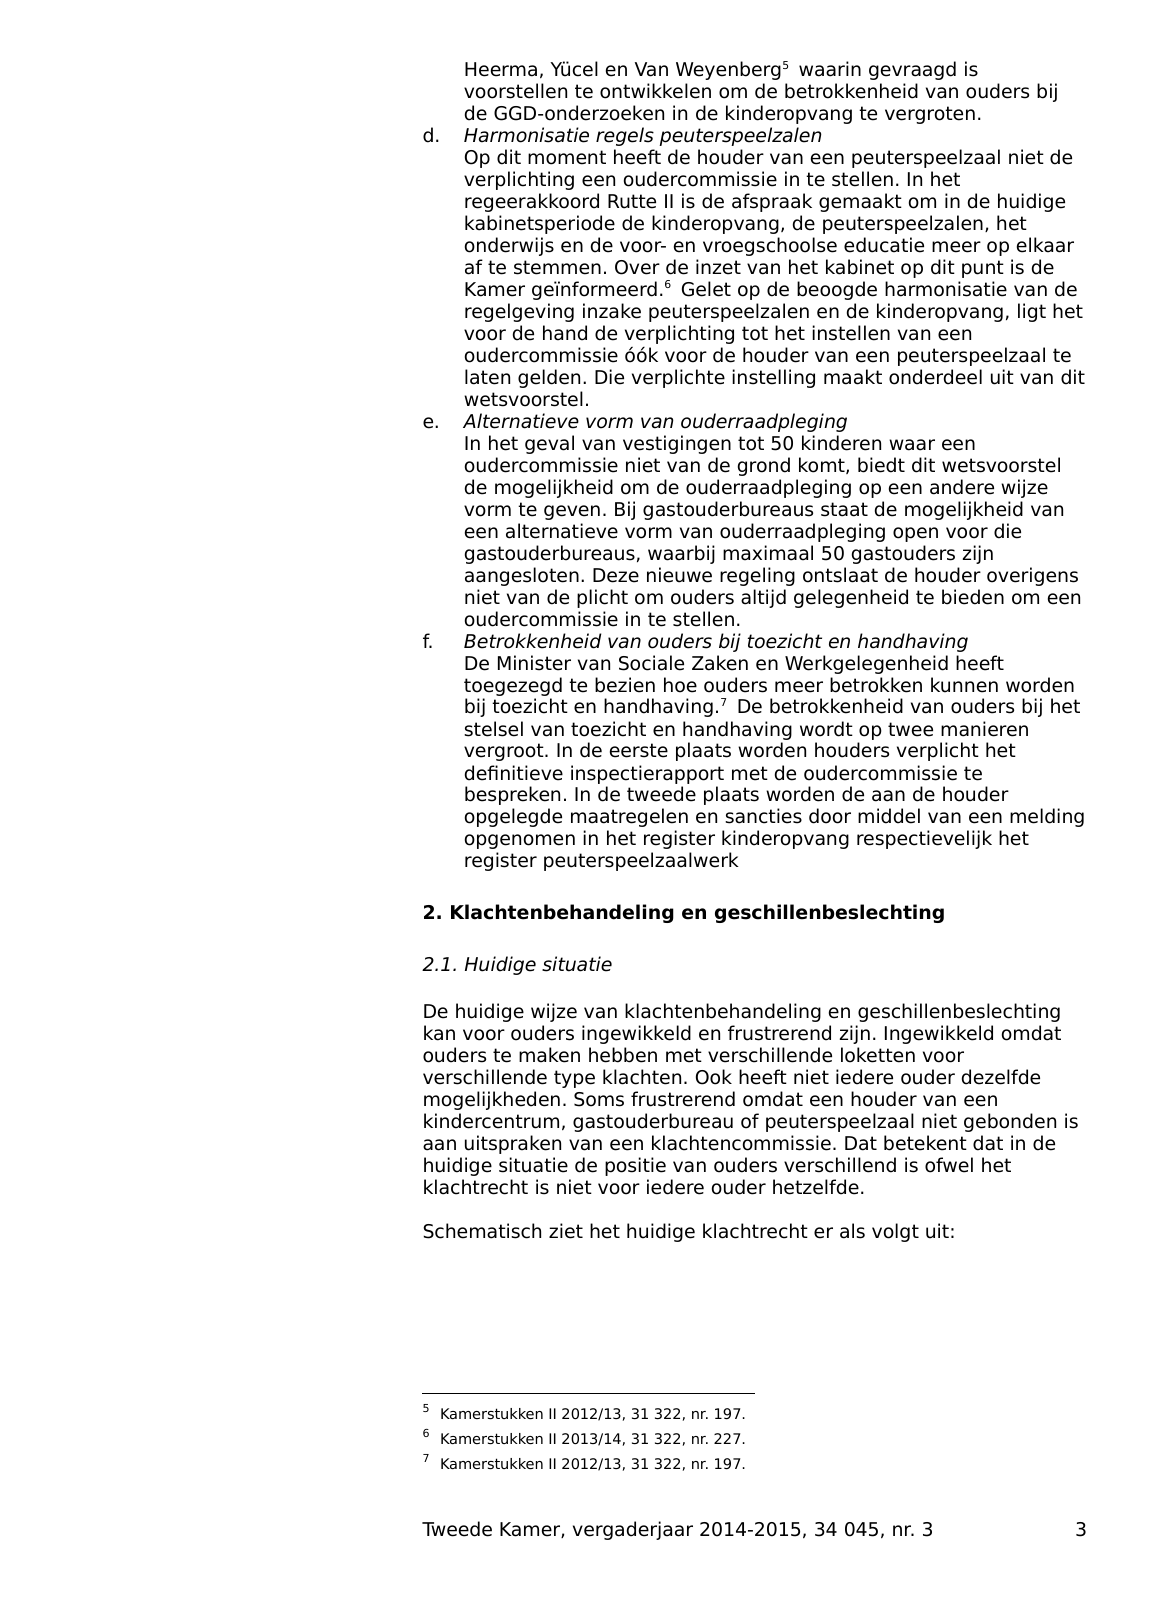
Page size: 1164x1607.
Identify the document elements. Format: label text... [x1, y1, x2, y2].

text Kamerstukken II 2012/13, 31 322, nr. 197. [422, 1402, 1087, 1424]
text De Minister van Sociale Zaken en Werkgelegenheid heeft toegezegd te bezien hoe ouders meer betrokken kunnen worden bij toezicht en handhaving. De betrokkenheid van ouders bij het stelsel van toezicht en handhaving wordt op twee manieren vergroot. In de eerste plaats worden houders verplicht het definitieve inspectierapport met de oudercommissie te bespreken. In de tweede plaats worden de aan de houder opgelegde maatregelen en sancties door middel van een melding opgenomen in het register kinderopvang respectievelijk het register peuterspeelzaalwerk [464, 652, 1087, 872]
subtitle 2.1. Huidige situatie [422, 954, 1087, 976]
text In het geval van vestigingen tot 50 kinderen waar een oudercommissie niet van de grond komt, biedt dit wetsvoorstel de mogelijkheid om de ouderraadpleging op een andere wijze vorm te geven. Bij gastouderbureaus staat de mogelijkheid van een alternatieve vorm van ouderraadpleging open voor die gastouderbureaus, waarbij maximaal 50 gastouders zijn aangesloten. Deze nieuwe regeling ontslaat de houder overigens niet van de plicht om ouders altijd gelegenheid te bieden om een oudercommissie in te stellen. [464, 433, 1087, 631]
text Kamerstukken II 2013/14, 31 322, nr. 227. [422, 1427, 1087, 1449]
subtitle 2. Klachtenbehandeling en geschillenbeslechting [422, 902, 1087, 924]
text d. Harmonisatie regels peuterspeelzalen [422, 125, 1087, 147]
text e. Alternatieve vorm van ouderraadpleging [422, 411, 1087, 433]
text Heerma, Yücel en Van Weyenberg waarin gevraagd is voorstellen te ontwikkelen om de betrokkenheid van ouders bij de GGD-onderzoeken in de kinderopvang te vergroten. [464, 59, 1087, 125]
text f. Betrokkenheid van ouders bij toezicht en handhaving [422, 631, 1087, 652]
text De huidige wijze van klachtenbehandeling en geschillenbeslechting kan voor ouders ingewikkeld en frustrerend zijn. Ingewikkeld omdat ouders te maken hebben met verschillende loketten voor verschillende type klachten. Ook heeft niet iedere ouder dezelfde mogelijkheden. Soms frustrerend omdat een houder van een kindercentrum, gastouderbureau of peuterspeelzaal niet gebonden is aan uitspraken van een klachtencommissie. Dat betekent dat in de huidige situatie de positie van ouders verschillend is ofwel het klachtrecht is niet voor iedere ouder hetzelfde. [422, 1001, 1087, 1199]
text Kamerstukken II 2012/13, 31 322, nr. 197. [422, 1452, 1087, 1474]
text Op dit moment heeft de houder van een peuterspeelzaal niet de verplichting een oudercommissie in te stellen. In het regeerakkoord Rutte II is de afspraak gemaakt om in de huidige kabinetsperiode de kinderopvang, de peuterspeelzalen, het onderwijs en de voor- en vroegschoolse educatie meer op elkaar af te stemmen. Over de inzet van het kabinet op dit punt is de Kamer geïnformeerd. Gelet op de beoogde harmonisatie van de regelgeving inzake peuterspeelzalen en de kinderopvang, ligt het voor de hand de verplichting tot het instellen van een oudercommissie óók voor de houder van een peuterspeelzaal te laten gelden. Die verplichte instelling maakt onderdeel uit van dit wetsvoorstel. [464, 147, 1087, 411]
text Schematisch ziet het huidige klachtrecht er als volgt uit: [422, 1221, 1087, 1243]
